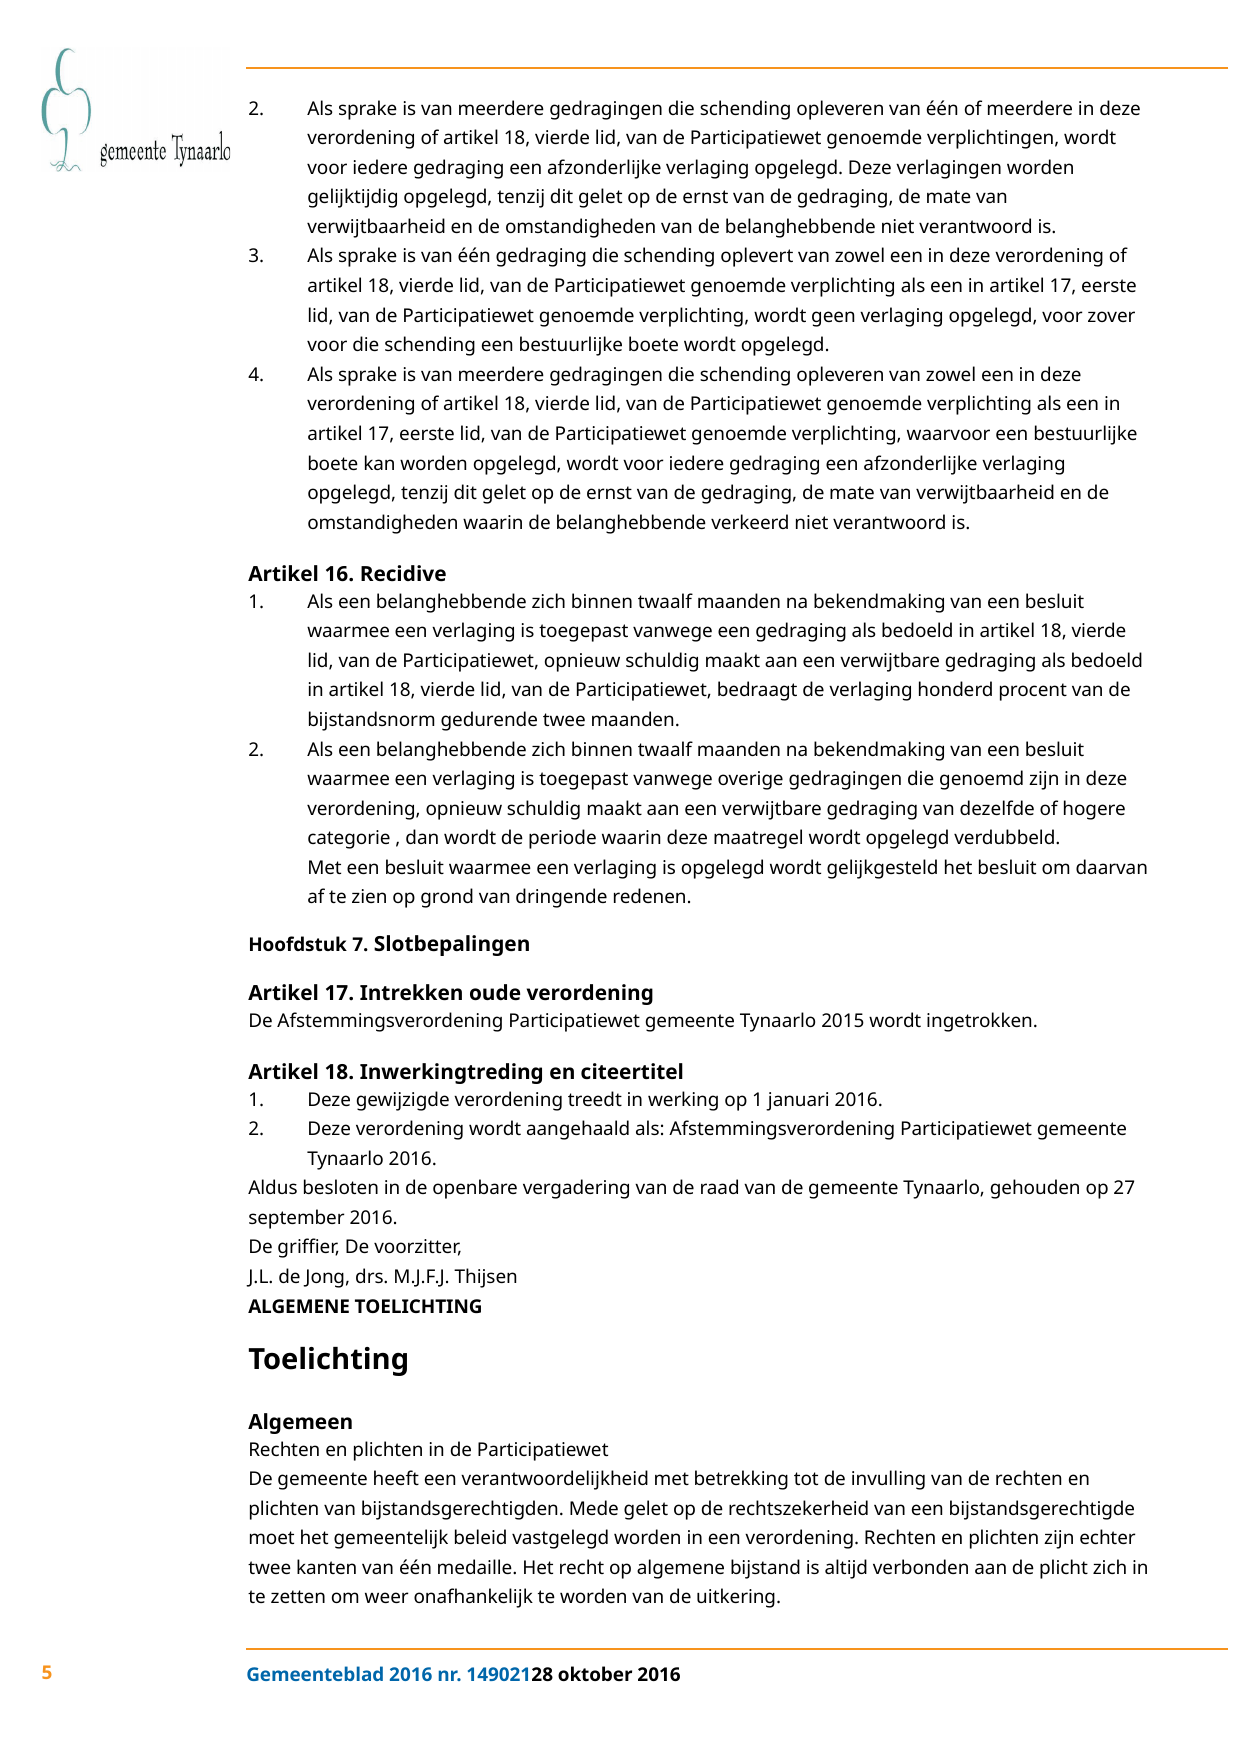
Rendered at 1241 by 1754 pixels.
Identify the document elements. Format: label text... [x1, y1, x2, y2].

list Als sprake is van meerdere gedragingen die schending opleveren van één of meerdere in deze verordening of artikel 18, vierde lid, van de Participatiewet genoemde verplichtingen, wordt voor iedere gedraging een afzonderlijke verlaging opgelegd. Deze verlagingen worden gelijktijdig opgelegd, tenzij dit gelet op de ernst van de gedraging, de mate van verwijtbaarheid en de omstandigheden van de belanghebbende niet verantwoord is. [248, 95, 1152, 239]
picture [41, 47, 231, 172]
list Als sprake is van meerdere gedragingen die schending opleveren van zowel een in deze verordening of artikel 18, vierde lid, van de Participatiewet genoemde verplichting als een in artikel 17, eerste lid, van de Participatiewet genoemde verplichting, waarvoor een bestuurlijke boete kan worden opgelegd, wordt voor iedere gedraging een afzonderlijke verlaging opgelegd, tenzij dit gelet op de ernst van de gedraging, de mate van verwijtbaarheid en de omstandigheden waarin de belanghebbende verkeerd niet verantwoord is. [248, 361, 1152, 535]
list Deze gewijzigde verordening treedt in werking op 1 januari 2016. [248, 1086, 1152, 1112]
text De Afstemmingsverordening Participatiewet gemeente Tynaarlo 2015 wordt ingetrokken. [248, 1007, 1152, 1033]
list Als sprake is van één gedraging die schending oplevert van zowel een in deze verordening of artikel 18, vierde lid, van de Participatiewet genoemde verplichting als een in artikel 17, eerste lid, van de Participatiewet genoemde verplichting, wordt geen verlaging opgelegd, voor zover voor die schending een bestuurlijke boete wordt opgelegd. [248, 243, 1152, 357]
list Als een belanghebbende zich binnen twaalf maanden na bekendmaking van een besluit waarmee een verlaging is toegepast vanwege overige gedragingen die genoemd zijn in deze verordening, opnieuw schuldig maakt aan een verwijtbare gedraging van dezelfde of hogere categorie , dan wordt de periode waarin deze maatregel wordt opgelegd verdubbeld. [248, 736, 1152, 850]
text Artikel 16. Recidive [248, 559, 1152, 588]
text De gemeente heeft een verantwoordelijkheid met betrekking tot de invulling van de rechten en plichten van bijstandsgerechtigden. Mede gelet op de rechtszekerheid van een bijstandsgerechtigde moet het gemeentelijk beleid vastgelegd worden in een verordening. Rechten en plichten zijn echter twee kanten van één medaille. Het recht op algemene bijstand is altijd verbonden aan de plicht zich in te zetten om weer onafhankelijk te worden van de uitkering. [248, 1465, 1152, 1609]
text Toelichting [248, 1338, 1152, 1378]
list Als een belanghebbende zich binnen twaalf maanden na bekendmaking van een besluit waarmee een verlaging is toegepast vanwege een gedraging als bedoeld in artikel 18, vierde lid, van de Participatiewet, opnieuw schuldig maakt aan een verwijtbare gedraging als bedoeld in artikel 18, vierde lid, van de Participatiewet, bedraagt de verlaging honderd procent van de bijstandsnorm gedurende twee maanden. [248, 588, 1152, 732]
text J.L. de Jong, drs. M.J.F.J. Thijsen [248, 1263, 1152, 1289]
list Met een besluit waarmee een verlaging is opgelegd wordt gelijkgesteld het besluit om daarvan af te zien op grond van dringende redenen. [248, 854, 1152, 909]
text Artikel 17. Intrekken oude verordening [248, 978, 1152, 1007]
text Aldus besloten in de openbare vergadering van de raad van de gemeente Tynaarlo, gehouden op 27 september 2016. [248, 1174, 1152, 1230]
text Artikel 18. Inwerkingtreding en citeertitel [248, 1057, 1152, 1086]
text ALGEMENE TOELICHTING [248, 1293, 1152, 1319]
text Hoofdstuk 7. Slotbepalingen [248, 929, 1152, 958]
text De griffier, De voorzitter, [248, 1234, 1152, 1259]
list Deze verordening wordt aangehaald als: Afstemmingsverordening Participatiewet gemeente Tynaarlo 2016. [248, 1115, 1152, 1171]
text Algemeen [248, 1407, 1152, 1436]
text Rechten en plichten in de Participatiewet [248, 1436, 1152, 1462]
